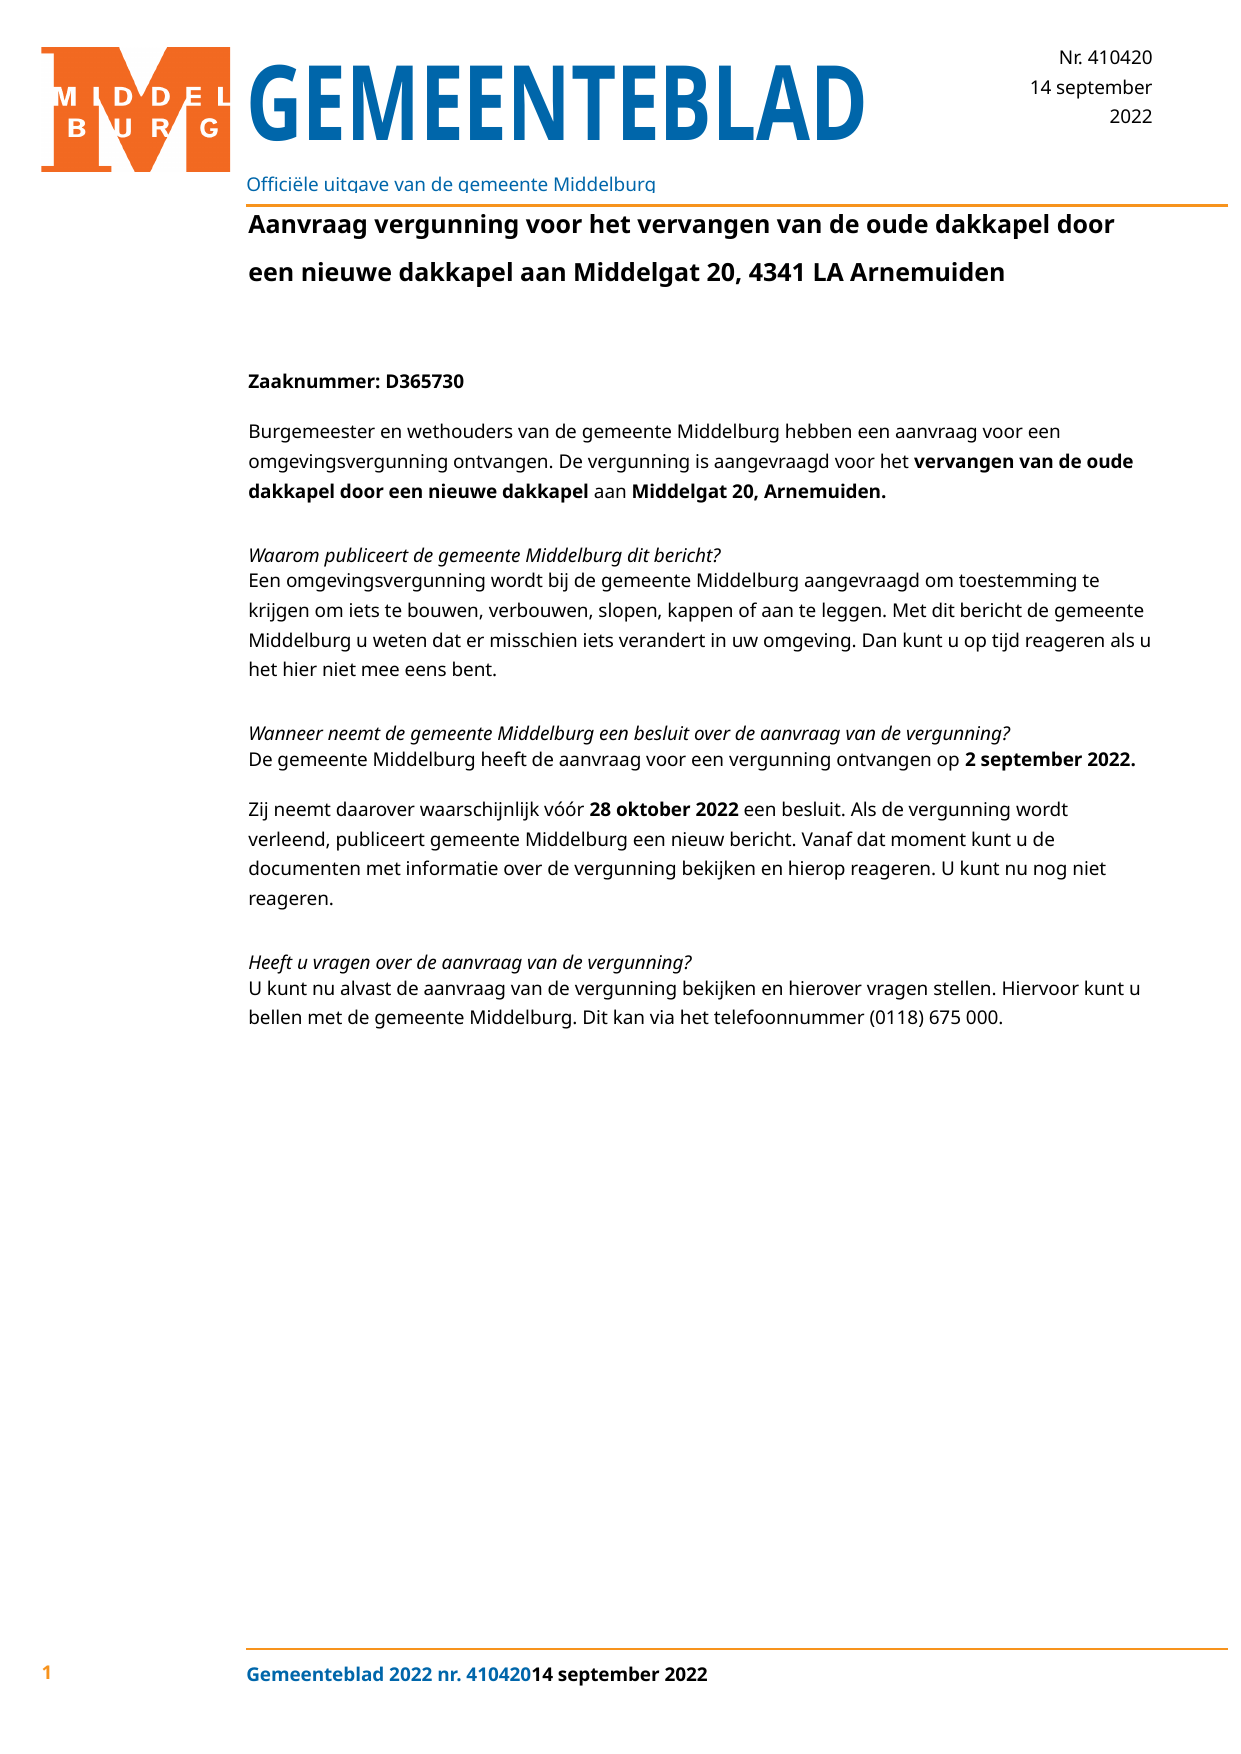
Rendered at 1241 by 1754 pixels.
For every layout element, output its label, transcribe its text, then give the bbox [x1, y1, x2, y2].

text Waarom publiceert de gemeente Middelburg dit bericht? [248, 542, 1152, 568]
text Zij neemt daarover waarschijnlijk vóór 28 oktober 2022 een besluit. Als de vergunning wordt verleend, publiceert gemeente Middelburg een nieuw bericht. Vanaf dat moment kunt u de documenten met informatie over de vergunning bekijken en hierop reageren. U kunt nu nog niet reageren. [248, 796, 1152, 911]
text De gemeente Middelburg heeft de aanvraag voor een vergunning ontvangen op 2 september 2022. [248, 746, 1152, 772]
text Een omgevingsvergunning wordt bij de gemeente Middelburg aangevraagd om toestemming te krijgen om iets te bouwen, verbouwen, slopen, kappen of aan te leggen. Met dit bericht de gemeente Middelburg u weten dat er misschien iets verandert in uw omgeving. Dan kunt u op tijd reageren als u het hier niet mee eens bent. [248, 568, 1152, 682]
text Heeft u vragen over de aanvraag van de vergunning? [248, 949, 1152, 975]
picture [41, 47, 231, 172]
text U kunt nu alvast de aanvraag van de vergunning bekijken en hierover vragen stellen. Hiervoor kunt u bellen met de gemeente Middelburg. Dit kan via het telefoonnummer (0118) 675 000. [248, 975, 1152, 1030]
text Zaaknummer: D365730 [248, 368, 1152, 394]
text Burgemeester en wethouders van de gemeente Middelburg hebben een aanvraag voor een omgevingsvergunning ontvangen. De vergunning is aangevraagd voor het vervangen van de oude dakkapel door een nieuwe dakkapel aan Middelgat 20, Arnemuiden. [248, 419, 1152, 504]
text Aanvraag vergunning voor het vervangen van de oude dakkapel door een nieuwe dakkapel aan Middelgat 20, 4341 LA Arnemuiden [248, 207, 1152, 288]
text Wanneer neemt de gemeente Middelburg een besluit over de aanvraag van de vergunning? [248, 720, 1152, 746]
